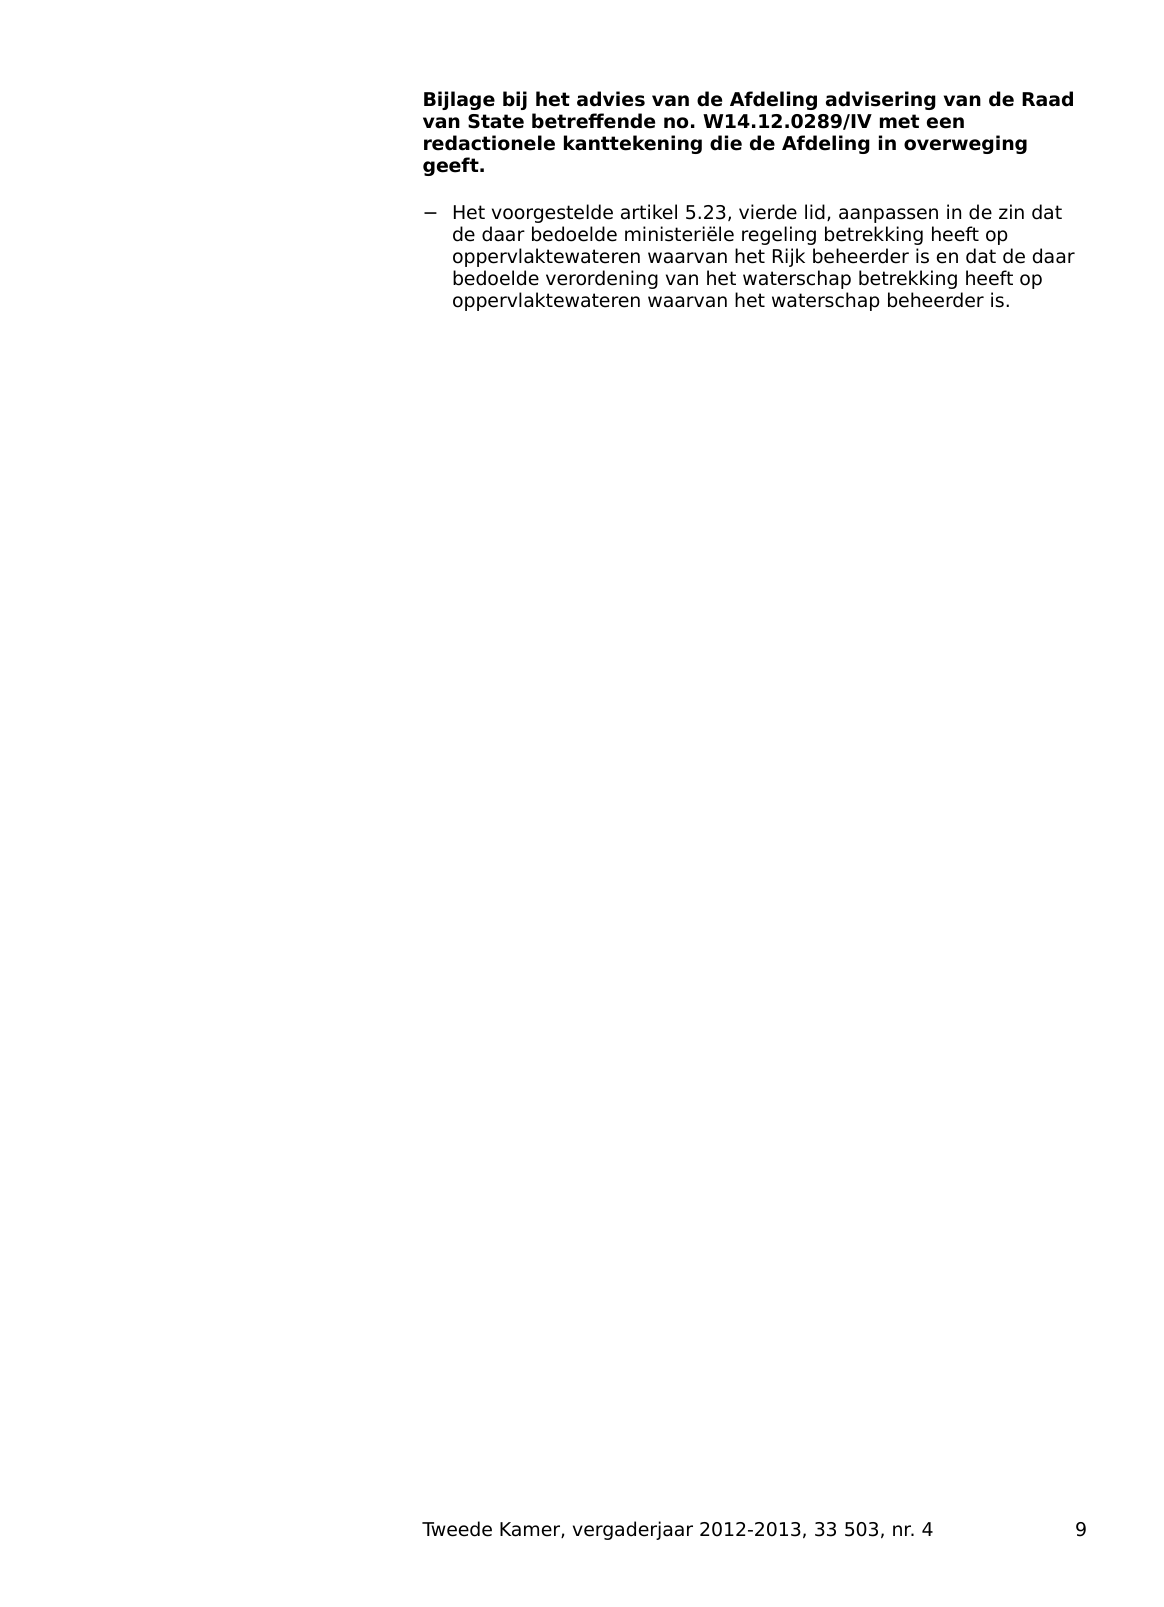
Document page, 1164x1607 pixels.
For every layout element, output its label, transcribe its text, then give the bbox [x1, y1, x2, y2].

subtitle Bijlage bij het advies van de Afdeling advisering van de Raad van State betreffende no. W14.12.0289/IV met een redactionele kanttekening die de Afdeling in overweging geeft. [77, 89, 1087, 177]
text − Het voorgestelde artikel 5.23, vierde lid, aanpassen in de zin dat de daar bedoelde ministeriële regeling betrekking heeft op oppervlaktewateren waarvan het Rijk beheerder is en dat de daar bedoelde verordening van het waterschap betrekking heeft op oppervlaktewateren waarvan het waterschap beheerder is. [422, 202, 1087, 312]
